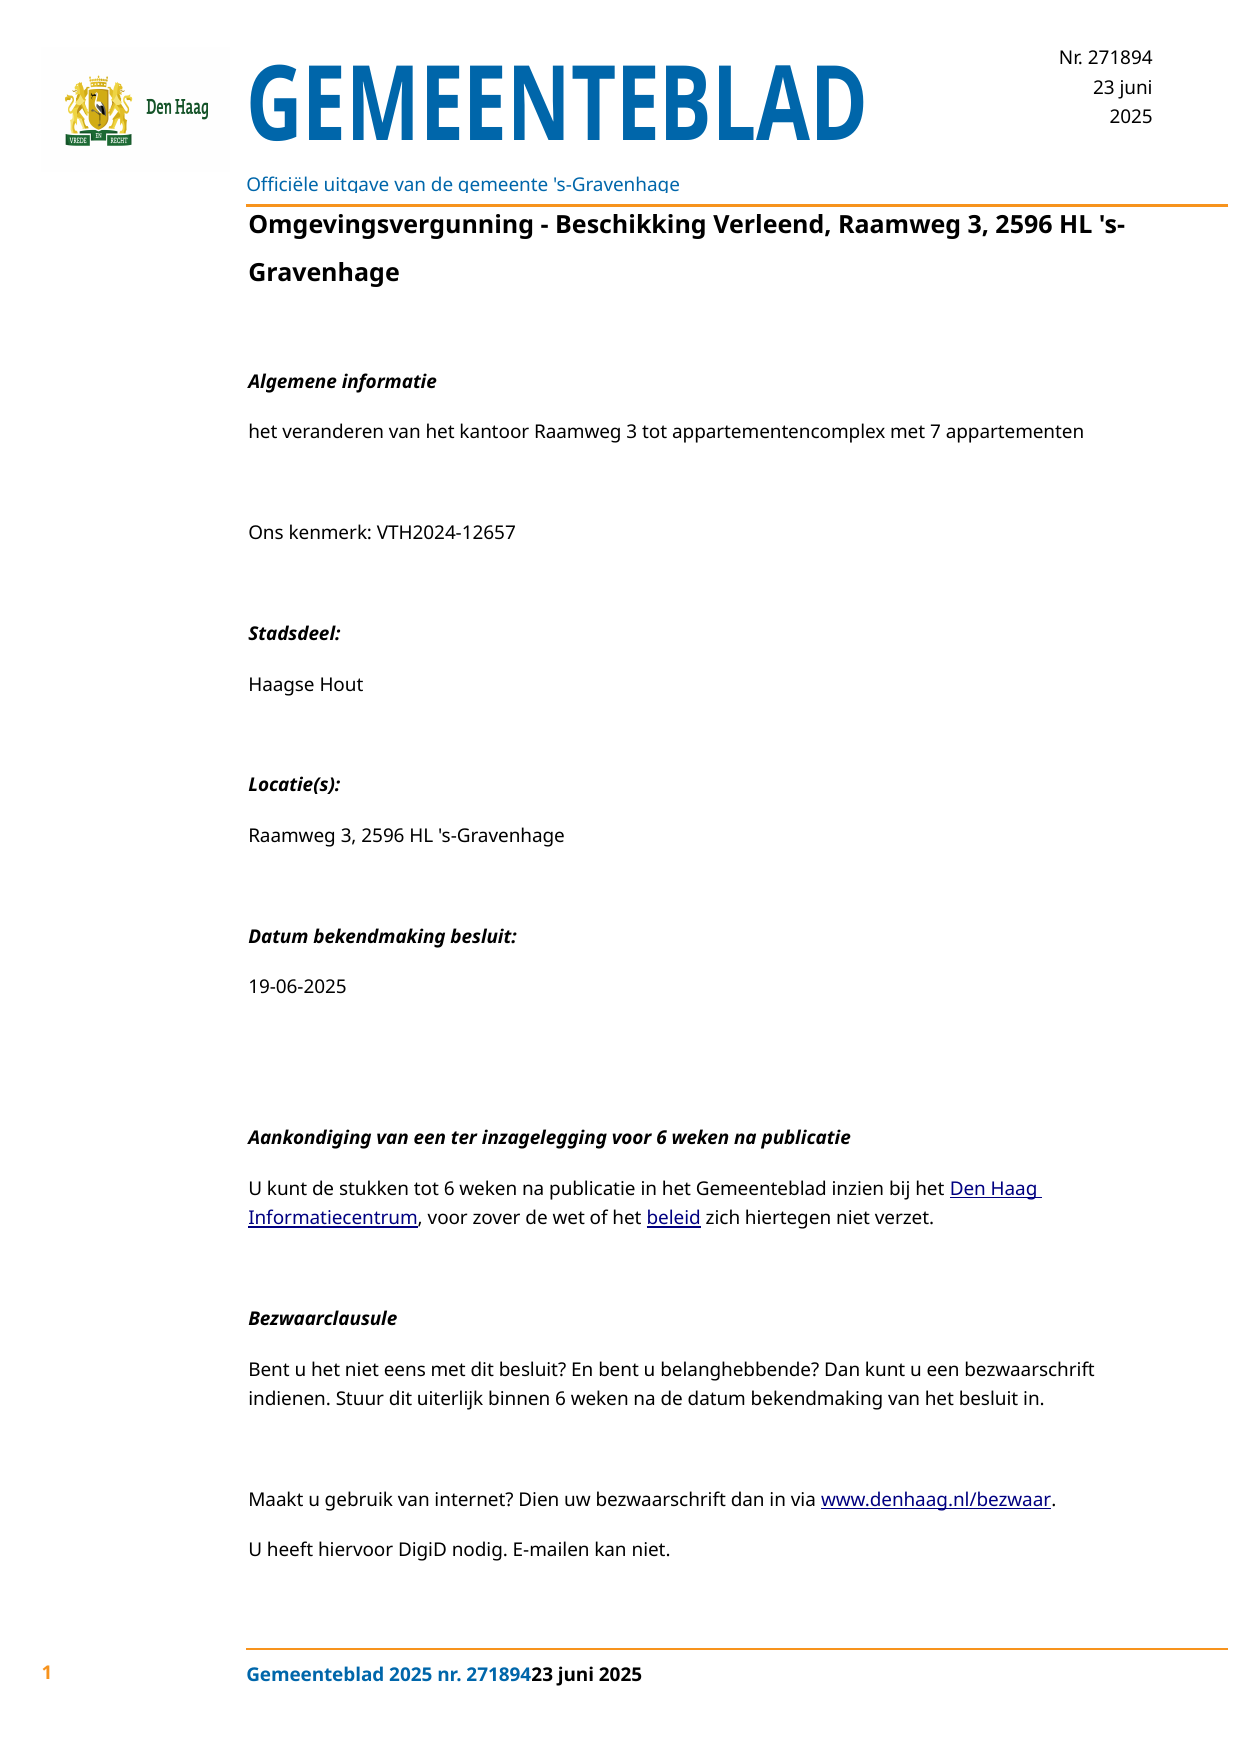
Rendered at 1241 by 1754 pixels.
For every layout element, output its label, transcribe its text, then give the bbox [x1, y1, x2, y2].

text 19-06-2025 [248, 973, 1152, 999]
text U heeft hiervoor DigiD nodig. E-mailen kan niet. [248, 1537, 1152, 1562]
text Datum bekendmaking besluit: [248, 923, 1152, 949]
text Omgevingsvergunning - Beschikking Verleend, Raamweg 3, 2596 HL 's-Gravenhage [248, 207, 1152, 288]
text Algemene informatie [248, 368, 1152, 394]
text U kunt de stukken tot 6 weken na publicatie in het Gemeenteblad inzien bij het Den Haag Informatiecentrum, voor zover de wet of het beleid zich hiertegen niet verzet. [248, 1175, 1152, 1230]
text Ons kenmerk: VTH2024-12657 [248, 519, 1152, 545]
text Raamweg 3, 2596 HL 's-Gravenhage [248, 822, 1152, 848]
text Stadsdeel: [248, 620, 1152, 646]
text Bent u het niet eens met dit besluit? En bent u belanghebbende? Dan kunt u een bezwaarschrift indienen. Stuur dit uiterlijk binnen 6 weken na de datum bekendmaking van het besluit in. [248, 1356, 1152, 1411]
text het veranderen van het kantoor Raamweg 3 tot appartementencomplex met 7 appartementen [248, 419, 1152, 444]
text Bezwaarclausule [248, 1305, 1152, 1331]
text Locatie(s): [248, 772, 1152, 797]
text Haagse Hout [248, 671, 1152, 697]
picture [41, 47, 231, 172]
text Aankondiging van een ter inzagelegging voor 6 weken na publicatie [248, 1124, 1152, 1150]
text Maakt u gebruik van internet? Dien uw bezwaarschrift dan in via www.denhaag.nl/bezwaar. [248, 1486, 1152, 1512]
